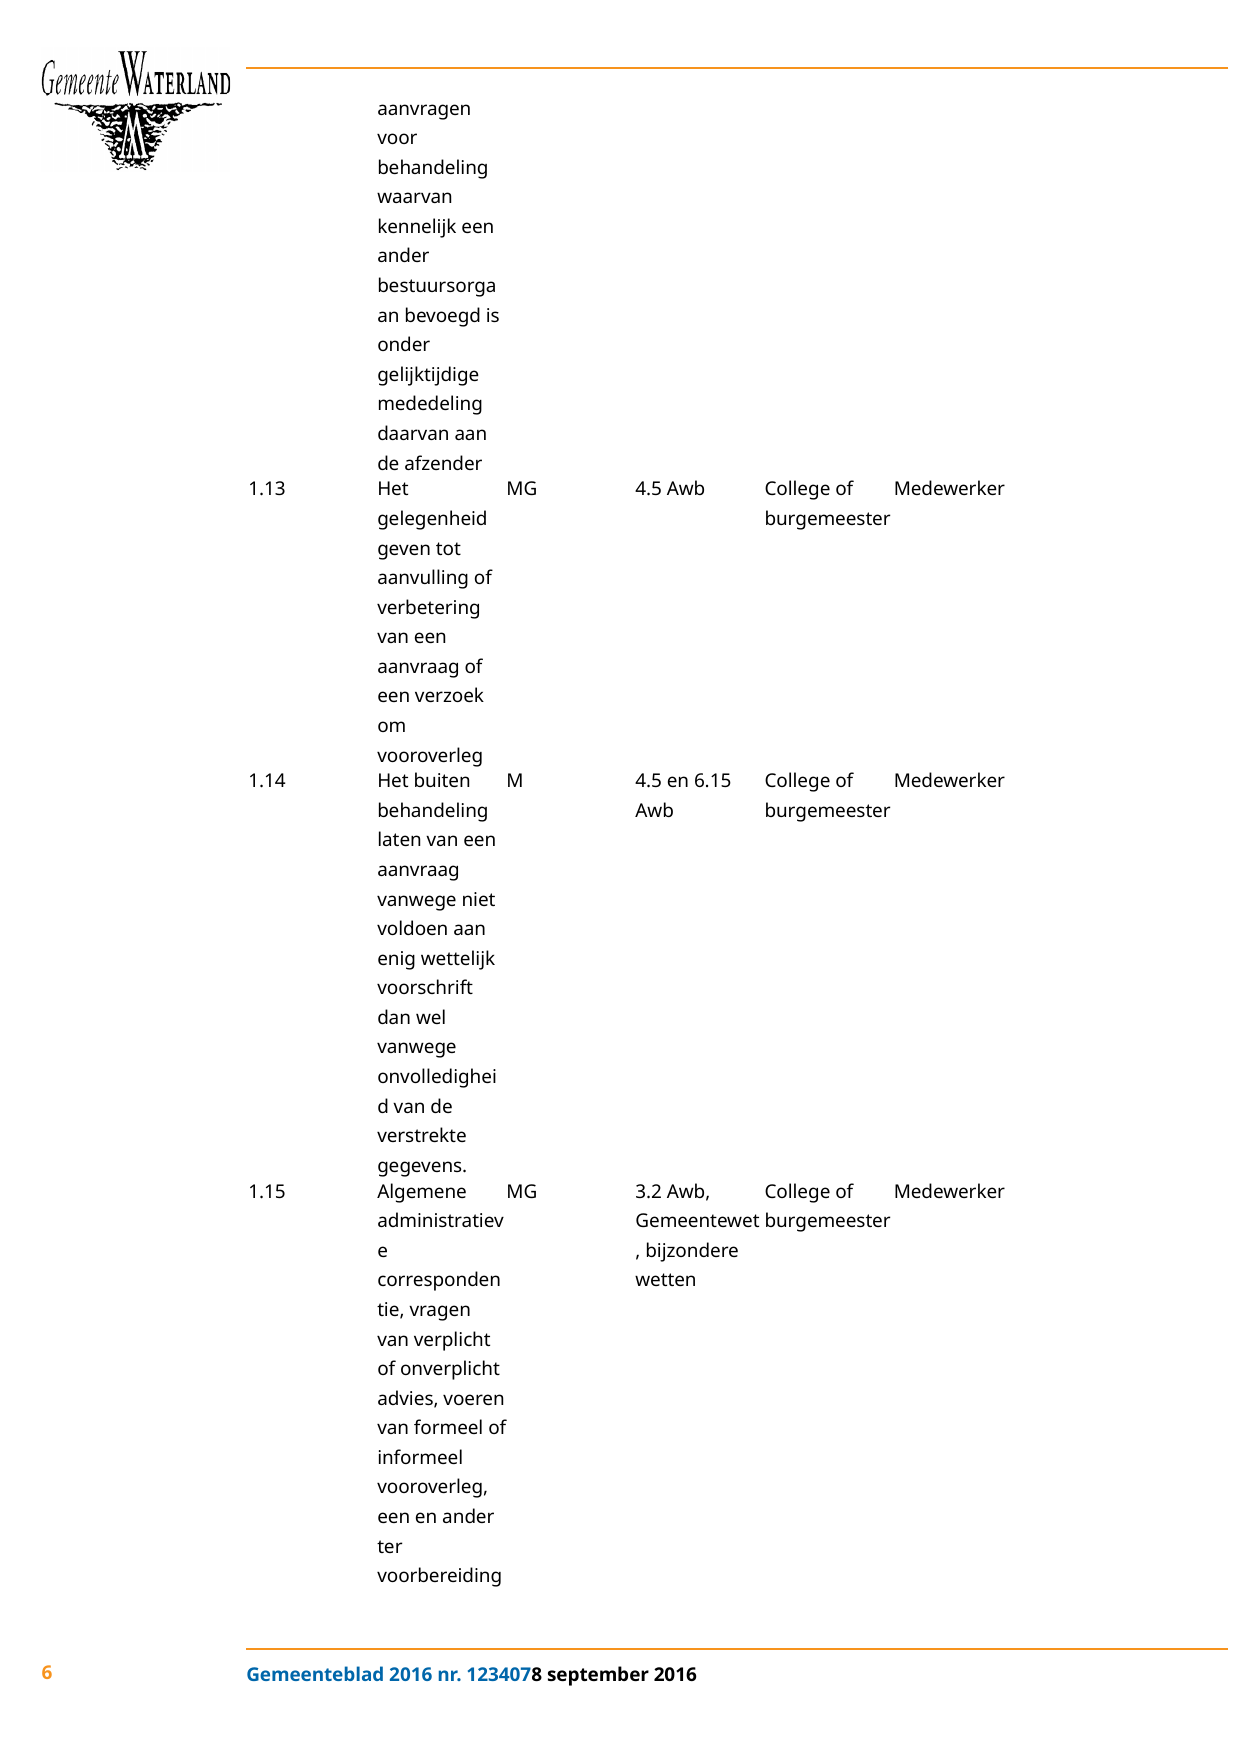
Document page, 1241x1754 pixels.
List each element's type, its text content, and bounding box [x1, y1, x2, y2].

table_cell College of burgemeester [764, 768, 893, 1178]
table_cell MG [506, 1178, 635, 1588]
picture [41, 47, 231, 172]
table_cell 1.14 [248, 768, 377, 1178]
table_cell [764, 95, 893, 476]
table_cell Medewerker [894, 476, 1022, 767]
table_cell [248, 95, 377, 476]
table_cell aanvragen voor behandeling waarvan kennelijk een ander bestuursorgaan bevoegd is onder gelijktijdige mededeling daarvan aan de afzender [377, 95, 506, 476]
table_cell [1023, 1178, 1152, 1588]
table_cell Algemene administratieve correspondentie, vragen van verplicht of onverplicht advies, voeren van formeel of informeel vooroverleg, een en ander ter voorbereiding [377, 1178, 506, 1588]
table_cell 1.13 [248, 476, 377, 767]
table_cell [635, 95, 764, 476]
table_cell 4.5 en 6.15 Awb [635, 768, 764, 1178]
table_cell Het gelegenheid geven tot aanvulling of verbetering van een aanvraag of een verzoek om vooroverleg [377, 476, 506, 767]
table_cell 4.5 Awb [635, 476, 764, 767]
table_cell Het buiten behandeling laten van een aanvraag vanwege niet voldoen aan enig wettelijk voorschrift dan wel vanwege onvolledigheid van de verstrekte gegevens. [377, 768, 506, 1178]
table_cell Medewerker [894, 768, 1022, 1178]
table_cell College of burgemeester [764, 1178, 893, 1588]
table_cell Medewerker [894, 1178, 1022, 1588]
table_cell 3.2 Awb, Gemeentewet, bijzondere wetten [635, 1178, 764, 1588]
table_cell MG [506, 476, 635, 767]
table_cell College of burgemeester [764, 476, 893, 767]
table_cell 1.15 [248, 1178, 377, 1588]
table_cell [1023, 95, 1152, 476]
table_cell [1023, 476, 1152, 767]
table_cell M [506, 768, 635, 1178]
table_cell [506, 95, 635, 476]
table_cell [1023, 768, 1152, 1178]
table_cell [894, 95, 1022, 476]
